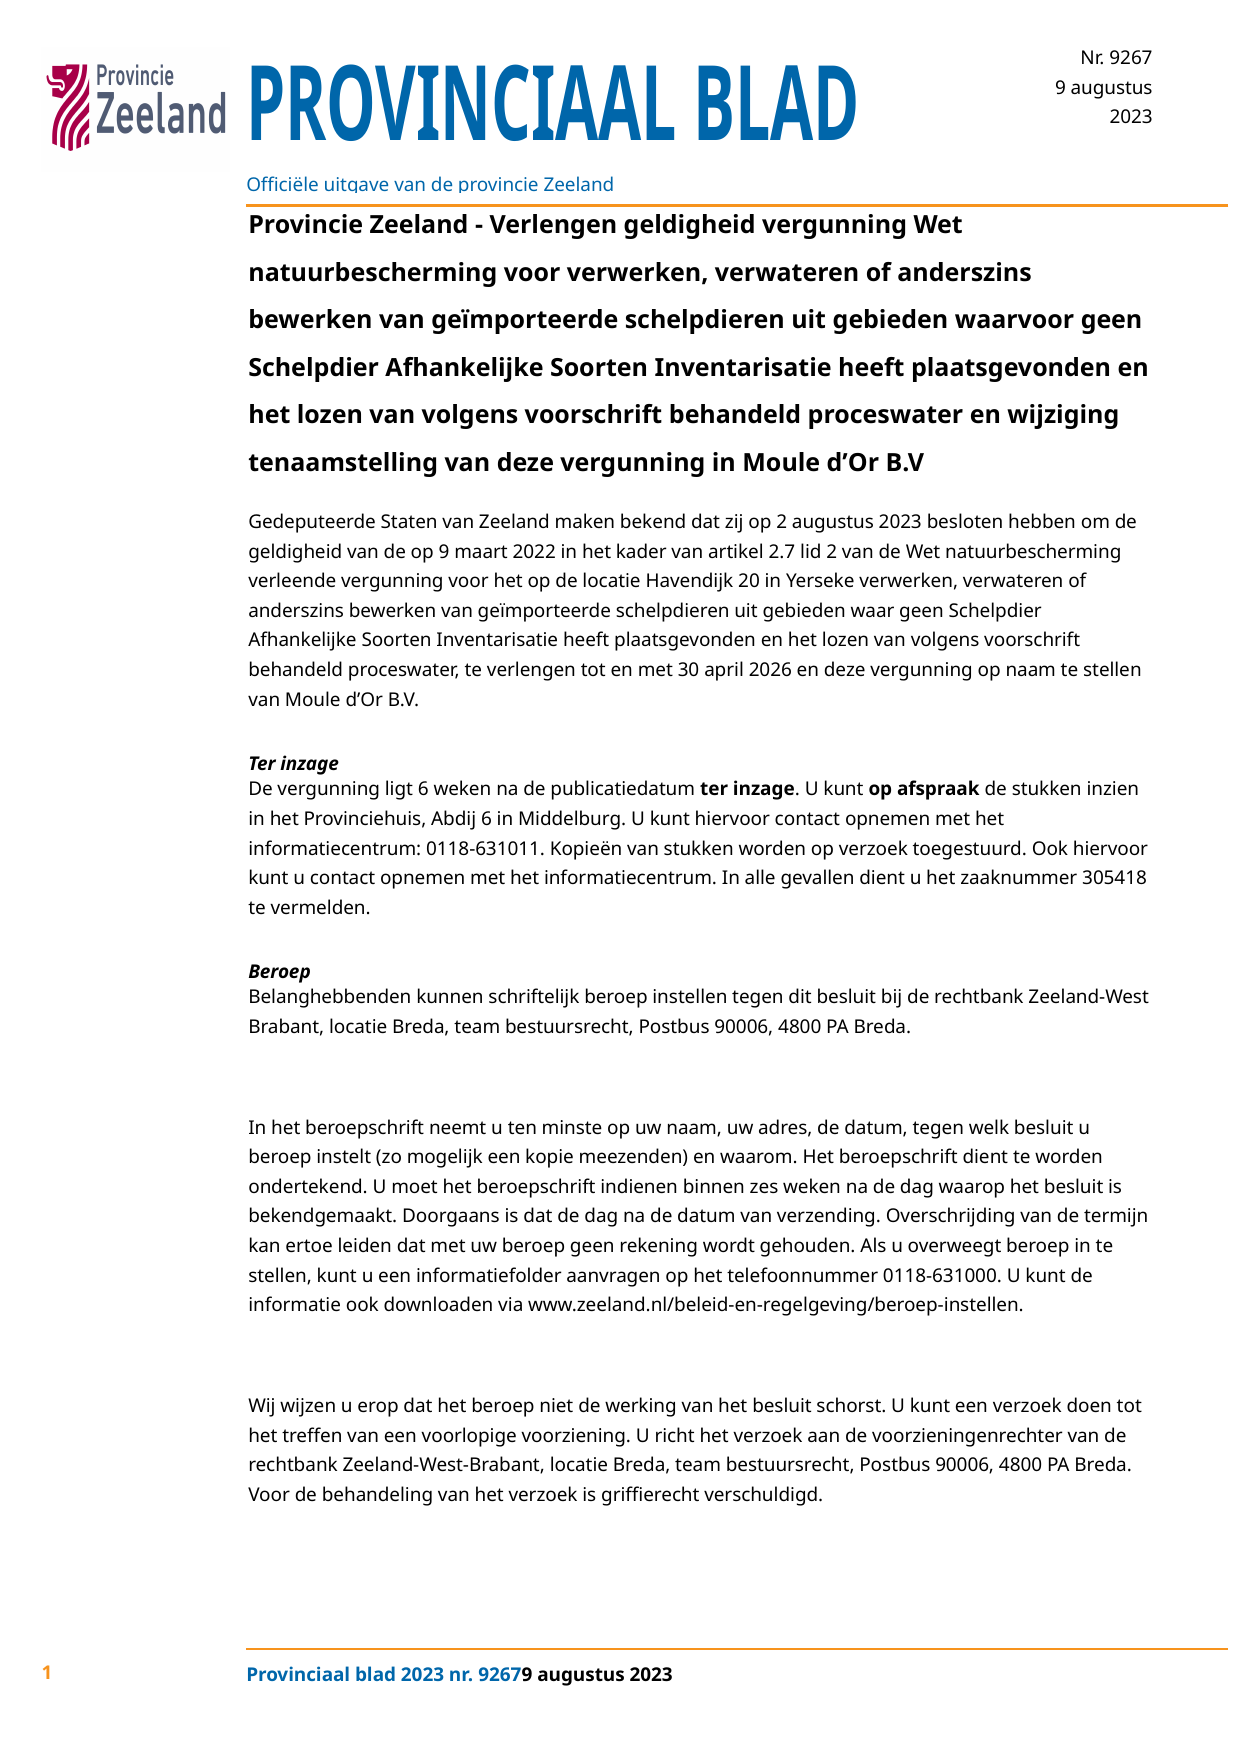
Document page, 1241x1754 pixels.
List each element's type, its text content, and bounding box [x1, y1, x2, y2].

text Gedeputeerde Staten van Zeeland maken bekend dat zij op 2 augustus 2023 besloten hebben om de geldigheid van de op 9 maart 2022 in het kader van artikel 2.7 lid 2 van de Wet natuurbescherming verleende vergunning voor het op de locatie Havendijk 20 in Yerseke verwerken, verwateren of anderszins bewerken van geïmporteerde schelpdieren uit gebieden waar geen Schelpdier Afhankelijke Soorten Inventarisatie heeft plaatsgevonden en het lozen van volgens voorschrift behandeld proceswater, te verlengen tot en met 30 april 2026 en deze vergunning op naam te stellen van Moule d’Or B.V. [248, 508, 1152, 712]
text De vergunning ligt 6 weken na de publicatiedatum ter inzage. U kunt op afspraak de stukken inzien in het Provinciehuis, Abdij 6 in Middelburg. U kunt hiervoor contact opnemen met het informatiecentrum: 0118-631011. Kopieën van stukken worden op verzoek toegestuurd. Ook hiervoor kunt u contact opnemen met het informatiecentrum. In alle gevallen dient u het zaaknummer 305418 te vermelden. [248, 776, 1152, 919]
text Ter inzage [248, 750, 1152, 776]
text Wij wijzen u erop dat het beroep niet de werking van het besluit schorst. U kunt een verzoek doen tot het treffen van een voorlopige voorziening. U richt het verzoek aan de voorzieningenrechter van de rechtbank Zeeland-West-Brabant, locatie Breda, team bestuursrecht, Postbus 90006, 4800 PA Breda. Voor de behandeling van het verzoek is griffierecht verschuldigd. [248, 1392, 1152, 1507]
text Beroep [248, 958, 1152, 983]
text Belanghebbenden kunnen schriftelijk beroep instellen tegen dit besluit bij de rechtbank Zeeland-West Brabant, locatie Breda, team bestuursrecht, Postbus 90006, 4800 PA Breda. [248, 983, 1152, 1039]
text Provincie Zeeland - Verlengen geldigheid vergunning Wet natuurbescherming voor verwerken, verwateren of anderszins bewerken van geïmporteerde schelpdieren uit gebieden waarvoor geen Schelpdier Afhankelijke Soorten Inventarisatie heeft plaatsgevonden en het lozen van volgens voorschrift behandeld proceswater en wijziging tenaamstelling van deze vergunning in Moule d’Or B.V [248, 207, 1152, 479]
text In het beroepschrift neemt u ten minste op uw naam, uw adres, de datum, tegen welk besluit u beroep instelt (zo mogelijk een kopie meezenden) en waarom. Het beroepschrift dient te worden ondertekend. U moet het beroepschrift indienen binnen zes weken na de dag waarop het besluit is bekendgemaakt. Doorgaans is dat de dag na de datum van verzending. Overschrijding van de termijn kan ertoe leiden dat met uw beroep geen rekening wordt gehouden. Als u overweegt beroep in te stellen, kunt u een informatiefolder aanvragen op het telefoonnummer 0118-631000. U kunt de informatie ook downloaden via www.zeeland.nl/beleid-en-regelgeving/beroep-instellen. [248, 1114, 1152, 1317]
picture [41, 47, 231, 172]
